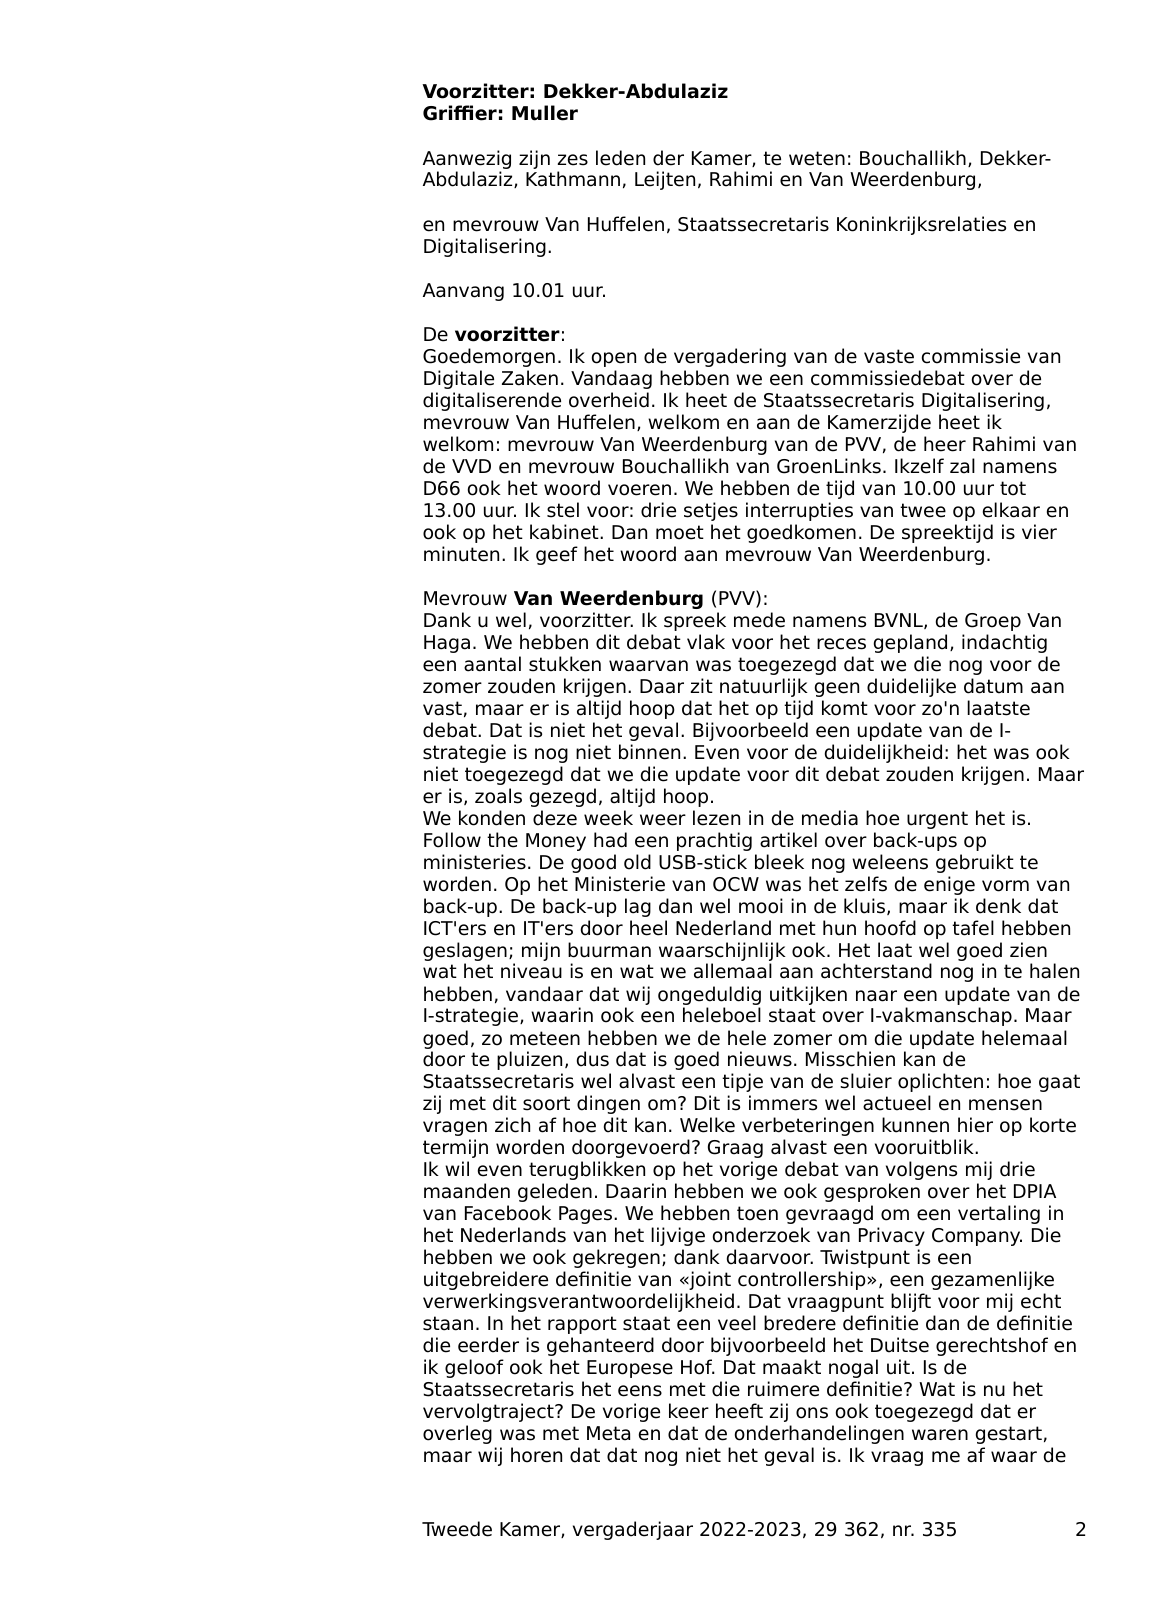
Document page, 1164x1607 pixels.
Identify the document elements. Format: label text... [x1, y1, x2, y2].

text Dank u wel, voorzitter. Ik spreek mede namens BVNL, de Groep Van Haga. We hebben dit debat vlak voor het reces gepland, indachtig een aantal stukken waarvan was toegezegd dat we die nog voor de zomer zouden krijgen. Daar zit natuurlijk geen duidelijke datum aan vast, maar er is altijd hoop dat het op tijd komt voor zo'n laatste debat. Dat is niet het geval. Bijvoorbeeld een update van de I-strategie is nog niet binnen. Even voor de duidelijkheid: het was ook niet toegezegd dat we die update voor dit debat zouden krijgen. Maar er is, zoals gezegd, altijd hoop. [422, 610, 1087, 808]
text De voorzitter: [422, 324, 1087, 346]
text Griffier: Muller [422, 103, 1087, 125]
text Mevrouw Van Weerdenburg (PVV): [422, 588, 1087, 610]
text en mevrouw Van Huffelen, Staatssecretaris Koninkrijksrelaties en Digitalisering. [422, 213, 1087, 257]
text Aanwezig zijn zes leden der Kamer, te weten: Bouchallikh, Dekker-Abdulaziz, Kathmann, Leijten, Rahimi en Van Weerdenburg, [422, 147, 1087, 191]
text Voorzitter: Dekker-Abdulaziz [422, 81, 1087, 103]
text Aanvang 10.01 uur. [422, 280, 1087, 302]
text We konden deze week weer lezen in de media hoe urgent het is. Follow the Money had een prachtig artikel over back-ups op ministeries. De good old USB-stick bleek nog weleens gebruikt te worden. Op het Ministerie van OCW was het zelfs de enige vorm van back-up. De back-up lag dan wel mooi in de kluis, maar ik denk dat ICT'ers en IT'ers door heel Nederland met hun hoofd op tafel hebben geslagen; mijn buurman waarschijnlijk ook. Het laat wel goed zien wat het niveau is en wat we allemaal aan achterstand nog in te halen hebben, vandaar dat wij ongeduldig uitkijken naar een update van de I-strategie, waarin ook een heleboel staat over I-vakmanschap. Maar goed, zo meteen hebben we de hele zomer om die update helemaal door te pluizen, dus dat is goed nieuws. Misschien kan de Staatssecretaris wel alvast een tipje van de sluier oplichten: hoe gaat zij met dit soort dingen om? Dit is immers wel actueel en mensen vragen zich af hoe dit kan. Welke verbeteringen kunnen hier op korte termijn worden doorgevoerd? Graag alvast een vooruitblik. [422, 808, 1087, 1159]
text Ik wil even terugblikken op het vorige debat van volgens mij drie maanden geleden. Daarin hebben we ook gesproken over het DPIA van Facebook Pages. We hebben toen gevraagd om een vertaling in het Nederlands van het lijvige onderzoek van Privacy Company. Die hebben we ook gekregen; dank daarvoor. Twistpunt is een uitgebreidere definitie van «joint controllership», een gezamenlijke verwerkingsverantwoordelijkheid. Dat vraagpunt blijft voor mij echt staan. In het rapport staat een veel bredere definitie dan de definitie die eerder is gehanteerd door bijvoorbeeld het Duitse gerechtshof en ik geloof ook het Europese Hof. Dat maakt nogal uit. Is de Staatssecretaris het eens met die ruimere definitie? Wat is nu het vervolgtraject? De vorige keer heeft zij ons ook toegezegd dat er overleg was met Meta en dat de onderhandelingen waren gestart, maar wij horen dat dat nog niet het geval is. Ik vraag me af waar de [422, 1159, 1087, 1467]
text Goedemorgen. Ik open de vergadering van de vaste commissie van Digitale Zaken. Vandaag hebben we een commissiedebat over de digitaliserende overheid. Ik heet de Staatssecretaris Digitalisering, mevrouw Van Huffelen, welkom en aan de Kamerzijde heet ik welkom: mevrouw Van Weerdenburg van de PVV, de heer Rahimi van de VVD en mevrouw Bouchallikh van GroenLinks. Ikzelf zal namens D66 ook het woord voeren. We hebben de tijd van 10.00 uur tot 13.00 uur. Ik stel voor: drie setjes interrupties van twee op elkaar en ook op het kabinet. Dan moet het goedkomen. De spreektijd is vier minuten. Ik geef het woord aan mevrouw Van Weerdenburg. [422, 346, 1087, 566]
